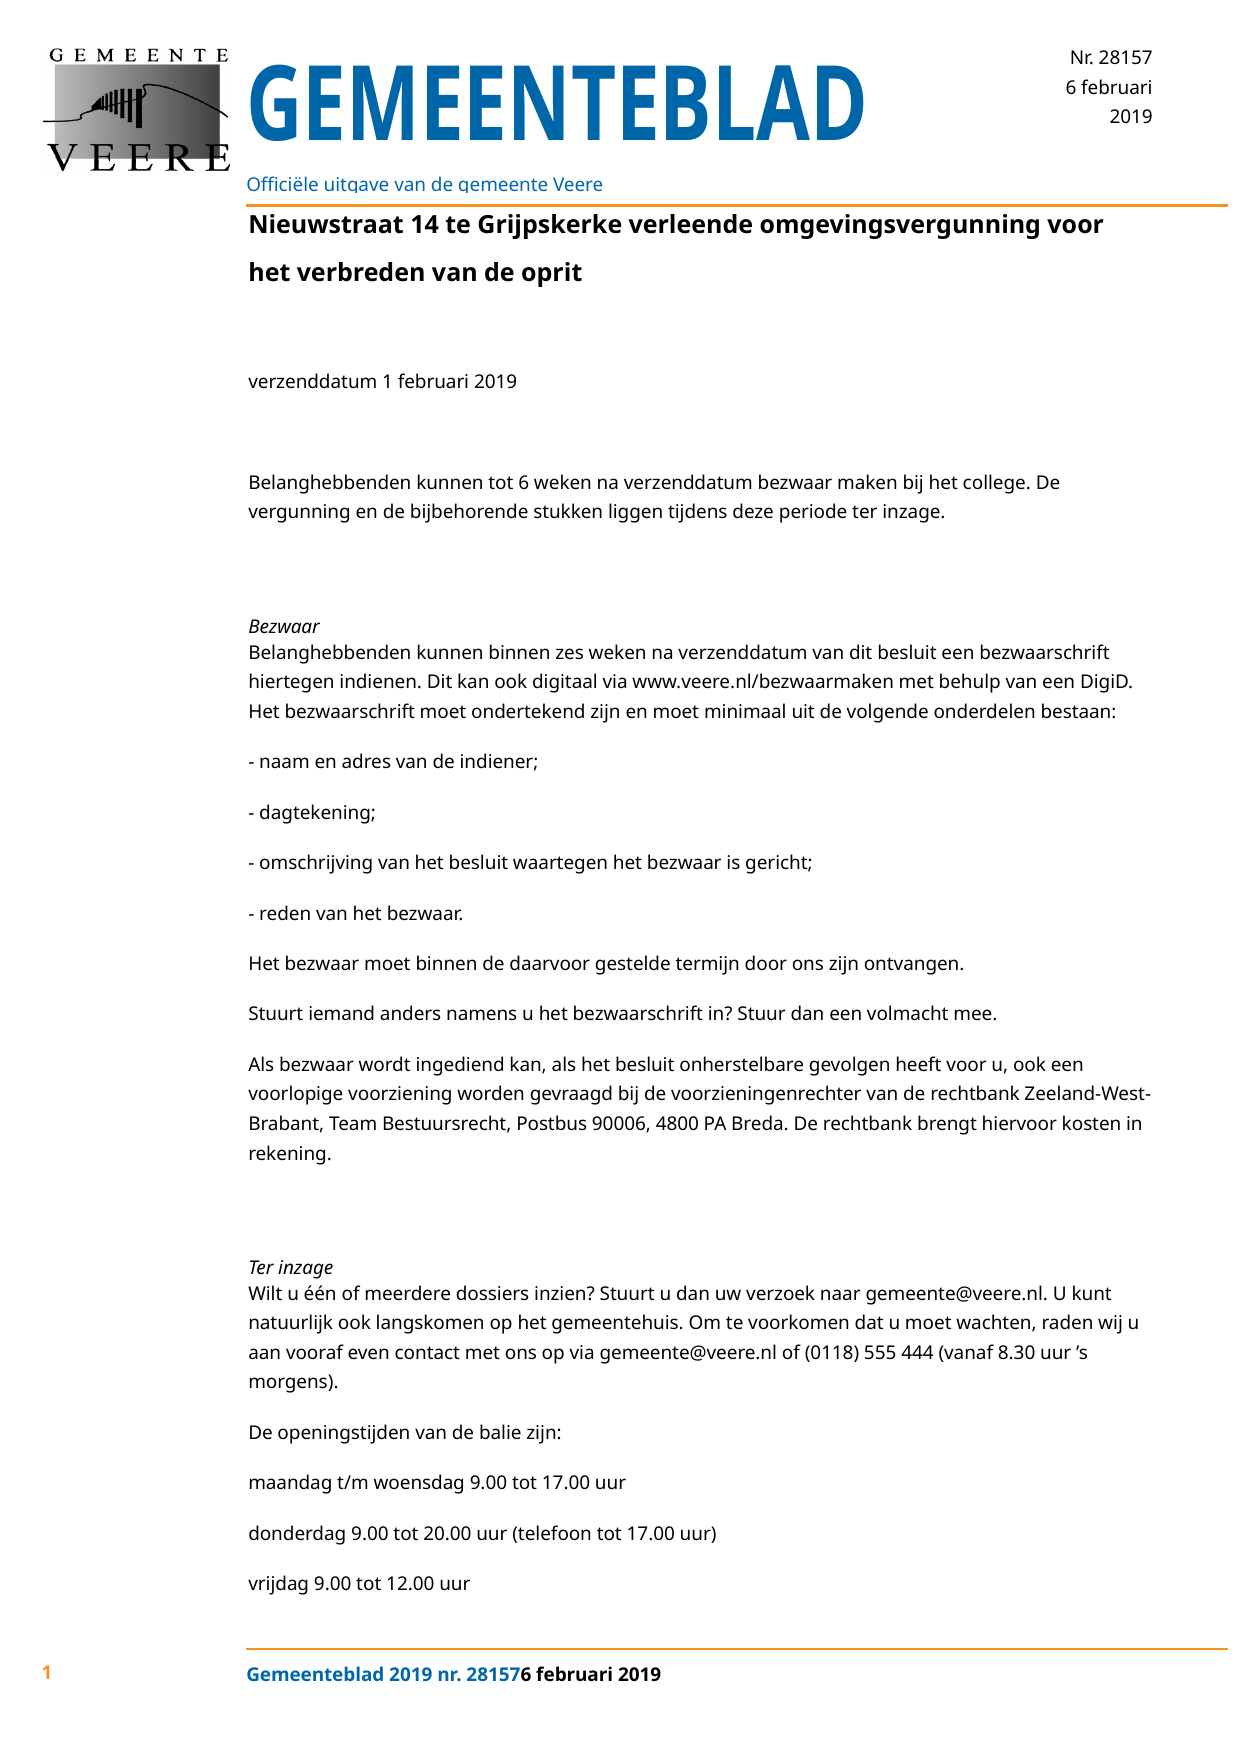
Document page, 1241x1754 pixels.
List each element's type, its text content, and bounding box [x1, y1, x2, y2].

text Nieuwstraat 14 te Grijpskerke verleende omgevingsvergunning voor het verbreden van de oprit [248, 207, 1152, 288]
text - reden van het bezwaar. [248, 900, 1152, 925]
text Belanghebbenden kunnen tot 6 weken na verzenddatum bezwaar maken bij het college. De vergunning en de bijbehorende stukken liggen tijdens deze periode ter inzage. [248, 469, 1152, 524]
text Ter inzage [248, 1254, 1152, 1280]
text Bezwaar [248, 613, 1152, 639]
text Wilt u één of meerdere dossiers inzien? Stuurt u dan uw verzoek naar gemeente@veere.nl. U kunt natuurlijk ook langskomen op het gemeentehuis. Om te voorkomen dat u moet wachten, raden wij u aan vooraf even contact met ons op via gemeente@veere.nl of (0118) 555 444 (vanaf 8.30 uur ’s morgens). [248, 1280, 1152, 1394]
text verzenddatum 1 februari 2019 [248, 368, 1152, 394]
text Stuurt iemand anders namens u het bezwaarschrift in? Stuur dan een volmacht mee. [248, 1001, 1152, 1026]
text Belanghebbenden kunnen binnen zes weken na verzenddatum van dit besluit een bezwaarschrift hiertegen indienen. Dit kan ook digitaal via www.veere.nl/bezwaarmaken met behulp van een DigiD. Het bezwaarschrift moet ondertekend zijn en moet minimaal uit de volgende onderdelen bestaan: [248, 639, 1152, 724]
text De openingstijden van de balie zijn: [248, 1419, 1152, 1445]
text - omschrijving van het besluit waartegen het bezwaar is gericht; [248, 849, 1152, 875]
picture [41, 47, 231, 172]
text vrijdag 9.00 tot 12.00 uur [248, 1570, 1152, 1596]
text - naam en adres van de indiener; [248, 748, 1152, 774]
text Als bezwaar wordt ingediend kan, als het besluit onherstelbare gevolgen heeft voor u, ook een voorlopige voorziening worden gevraagd bij de voorzieningenrechter van de rechtbank Zeeland-West-Brabant, Team Bestuursrecht, Postbus 90006, 4800 PA Breda. De rechtbank brengt hiervoor kosten in rekening. [248, 1051, 1152, 1165]
text - dagtekening; [248, 799, 1152, 824]
text donderdag 9.00 tot 20.00 uur (telefoon tot 17.00 uur) [248, 1520, 1152, 1546]
text maandag t/m woensdag 9.00 tot 17.00 uur [248, 1469, 1152, 1495]
text Het bezwaar moet binnen de daarvoor gestelde termijn door ons zijn ontvangen. [248, 950, 1152, 976]
